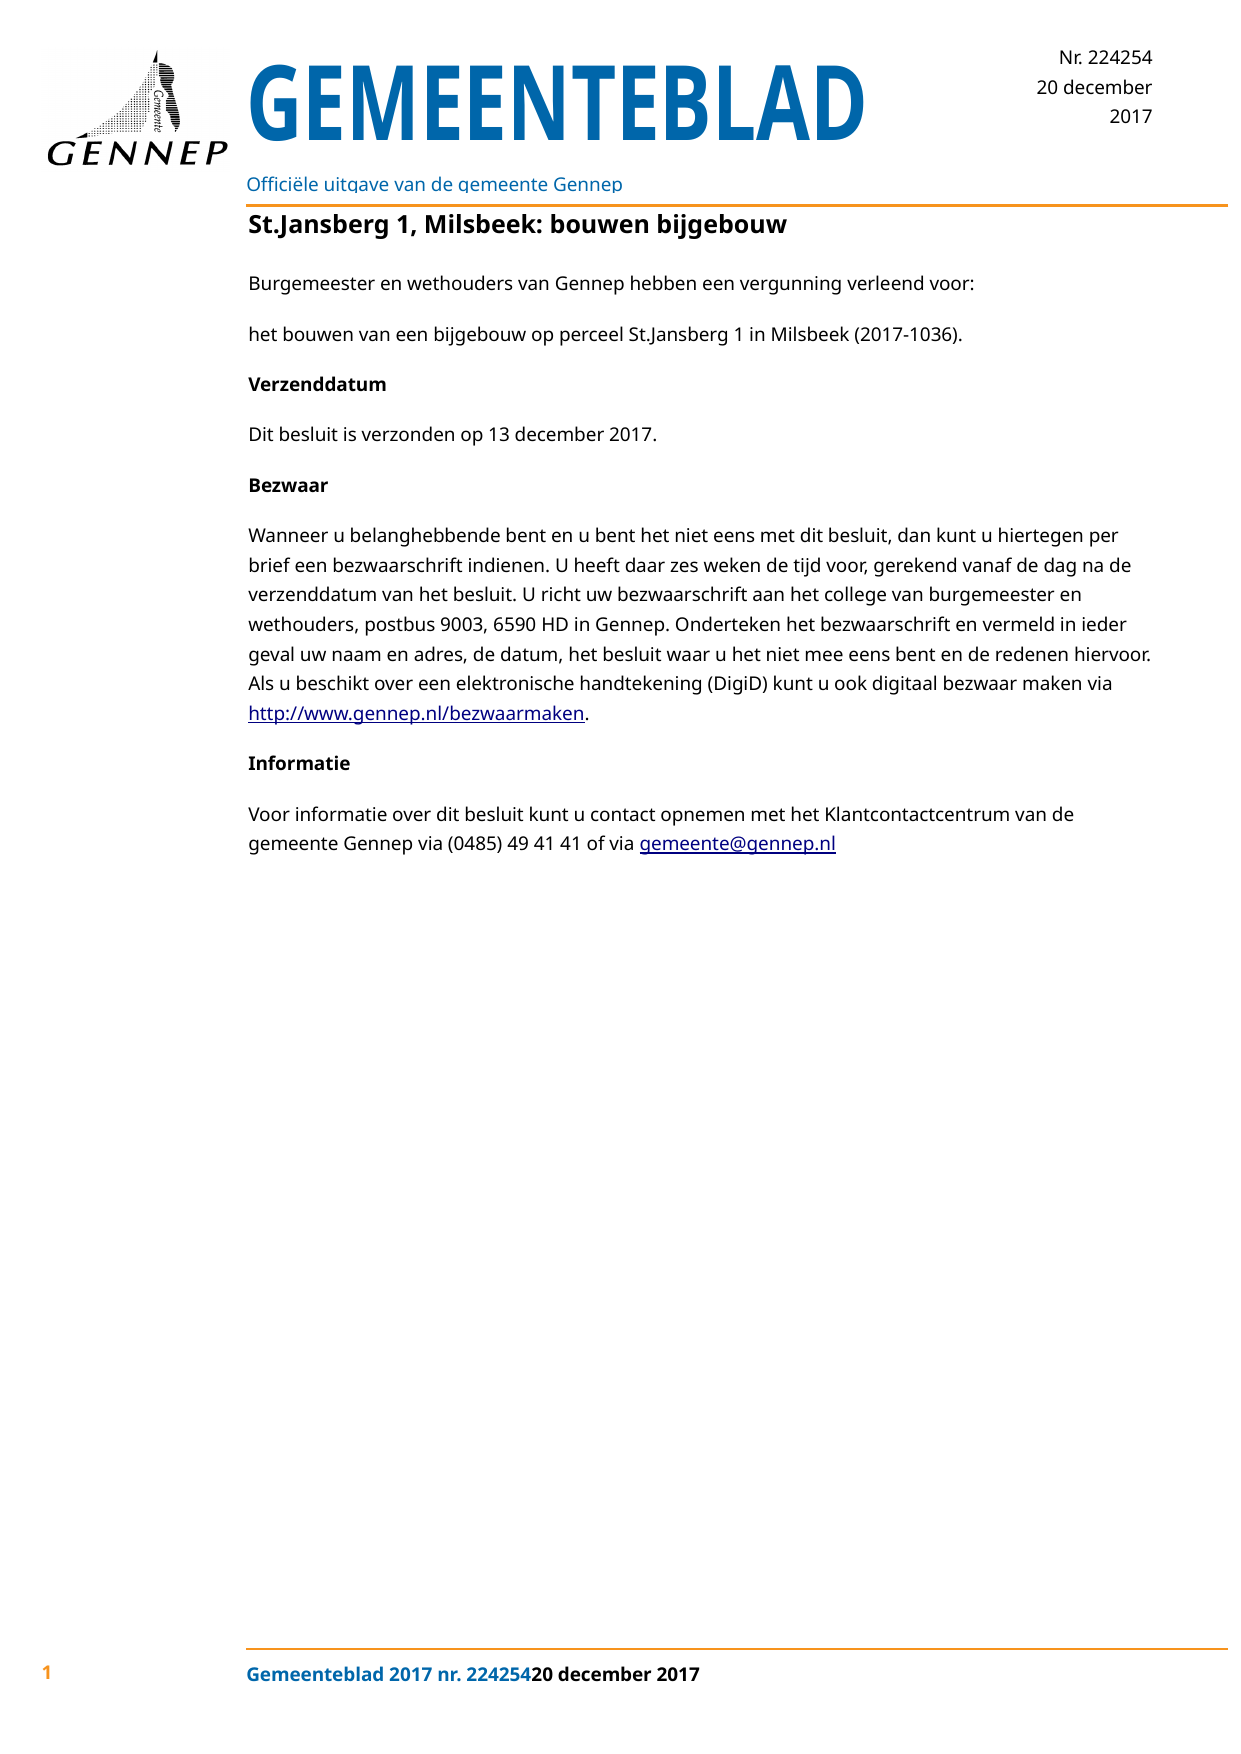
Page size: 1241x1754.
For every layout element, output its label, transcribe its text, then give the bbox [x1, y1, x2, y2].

text Burgemeester en wethouders van Gennep hebben een vergunning verleend voor: [248, 270, 1152, 296]
text het bouwen van een bijgebouw op perceel St.Jansberg 1 in Milsbeek (2017-1036). [248, 321, 1152, 346]
text Informatie [248, 750, 1152, 776]
text Verzenddatum [248, 371, 1152, 397]
text Voor informatie over dit besluit kunt u contact opnemen met het Klantcontactcentrum van de gemeente Gennep via (0485) 49 41 41 of via gemeente@gennep.nl [248, 801, 1152, 856]
picture [41, 47, 231, 172]
text Dit besluit is verzonden op 13 december 2017. [248, 422, 1152, 447]
text St.Jansberg 1, Milsbeek: bouwen bijgebouw [248, 207, 1152, 241]
text Wanneer u belanghebbende bent en u bent het niet eens met dit besluit, dan kunt u hiertegen per brief een bezwaarschrift indienen. U heeft daar zes weken de tijd voor, gerekend vanaf de dag na de verzenddatum van het besluit. U richt uw bezwaarschrift aan het college van burgemeester en wethouders, postbus 9003, 6590 HD in Gennep. Onderteken het bezwaarschrift en vermeld in ieder geval uw naam en adres, de datum, het besluit waar u het niet mee eens bent en de redenen hiervoor. Als u beschikt over een elektronische handtekening (DigiD) kunt u ook digitaal bezwaar maken via http://www.gennep.nl/bezwaarmaken. [248, 522, 1152, 726]
text Bezwaar [248, 472, 1152, 498]
